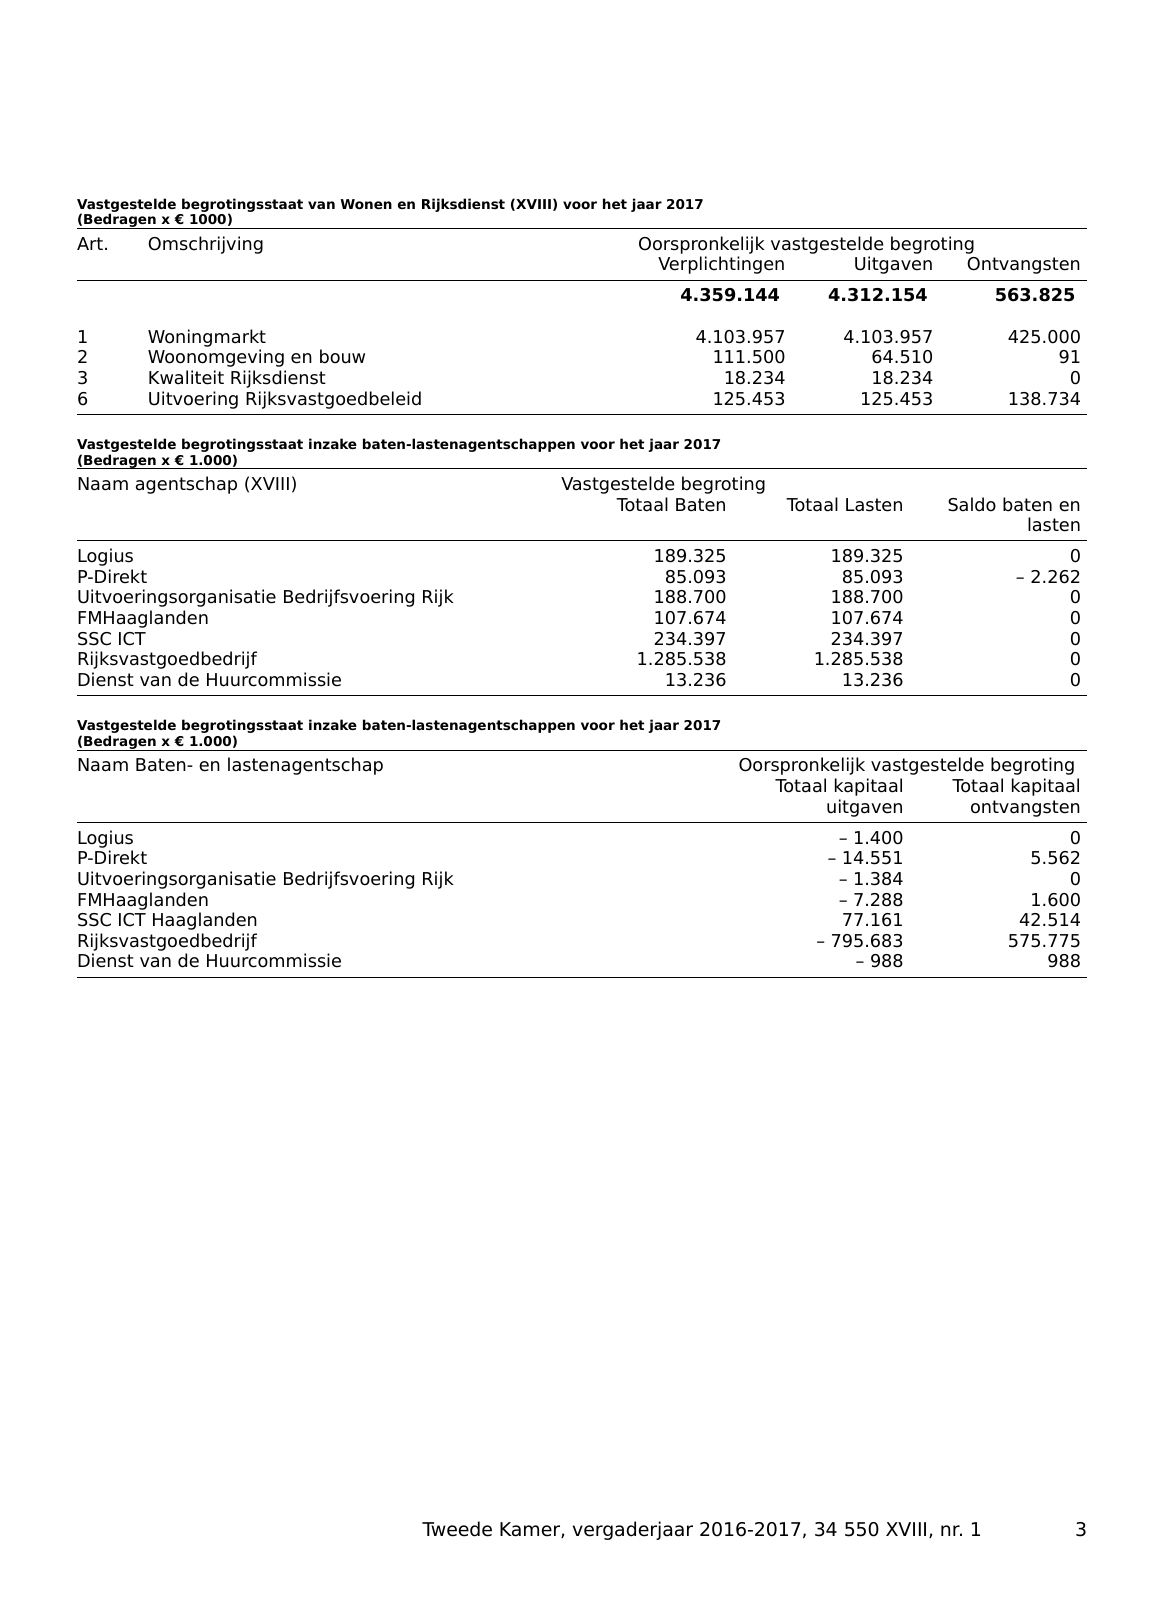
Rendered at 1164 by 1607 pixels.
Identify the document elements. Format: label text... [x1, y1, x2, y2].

table_cell 0 [910, 823, 1087, 848]
table_cell 91 [939, 347, 1087, 368]
table_cell Uitgaven [791, 254, 939, 279]
table_cell 18.234 [791, 368, 939, 388]
table_cell [77, 281, 142, 306]
table_cell [142, 306, 632, 327]
table_cell 111.500 [632, 347, 791, 368]
table_cell Art. [77, 229, 142, 254]
table_cell 188.700 [555, 588, 732, 608]
table_cell 42.514 [910, 910, 1087, 931]
table_cell 13.236 [555, 670, 732, 695]
table_cell Saldo baten en lasten [909, 495, 1087, 540]
table_cell [142, 254, 632, 279]
table_cell – 1.384 [732, 869, 909, 889]
table_cell Uitvoeringsorganisatie Bedrijfsvoering Rijk [77, 588, 555, 608]
table_cell 1.600 [910, 890, 1087, 910]
table_cell 4.312.154 [791, 281, 939, 306]
table_cell – 1.400 [732, 823, 909, 848]
table_cell 2 [77, 347, 142, 368]
table_cell 3 [77, 368, 142, 388]
table_cell 1 [77, 327, 142, 347]
table_cell 4.359.144 [632, 281, 791, 306]
table_cell 4.103.957 [632, 327, 791, 347]
table_cell Rijksvastgoedbedrijf [77, 931, 732, 951]
table_cell Totaal kapitaal ontvangsten [910, 776, 1087, 822]
table_cell P-Direkt [77, 567, 555, 587]
table_cell Totaal Lasten [732, 495, 909, 540]
table_cell Dienst van de Huurcommissie [77, 670, 555, 695]
table_cell Totaal kapitaal uitgaven [732, 776, 909, 822]
table_cell 107.674 [555, 608, 732, 629]
table_cell 125.453 [632, 389, 791, 414]
table_cell FMHaaglanden [77, 608, 555, 629]
table_cell Rijksvastgoedbedrijf [77, 649, 555, 670]
table_cell 18.234 [632, 368, 791, 388]
table_cell 0 [909, 541, 1087, 567]
table_cell Omschrijving [142, 229, 632, 254]
table_cell Verplichtingen [632, 254, 791, 279]
table_cell 13.236 [732, 670, 909, 695]
table_cell [791, 306, 939, 327]
table_cell Kwaliteit Rijksdienst [142, 368, 632, 388]
table_cell 0 [910, 869, 1087, 889]
table_cell – 795.683 [732, 931, 909, 951]
table_cell 125.453 [791, 389, 939, 414]
table_cell 0 [909, 670, 1087, 695]
table_cell Uitvoering Rijksvastgoedbeleid [142, 389, 632, 414]
table_cell 575.775 [910, 931, 1087, 951]
table_cell 1.285.538 [555, 649, 732, 670]
table_cell [77, 776, 732, 822]
table_cell [632, 306, 791, 327]
table_header Vastgestelde begrotingsstaat inzake baten-lastenagentschappen voor het jaar 2017 (Bedragen x € 1.000) [77, 437, 1087, 468]
table_cell 138.734 [939, 389, 1087, 414]
table_cell 85.093 [555, 567, 732, 587]
table_cell 5.562 [910, 848, 1087, 869]
table_cell [77, 254, 142, 279]
table_cell [77, 306, 142, 327]
table_cell [77, 495, 555, 540]
table_cell 563.825 [939, 281, 1087, 306]
table_cell Logius [77, 541, 555, 567]
table_cell Woningmarkt [142, 327, 632, 347]
table_cell 0 [909, 629, 1087, 649]
table_cell Vastgestelde begroting [555, 469, 1087, 494]
table_cell 0 [909, 649, 1087, 670]
table_cell FMHaaglanden [77, 890, 732, 910]
table_cell 189.325 [555, 541, 732, 567]
table_cell Oorspronkelijk vastgestelde begroting [632, 229, 1087, 254]
table_cell Naam Baten- en lastenagentschap [77, 751, 732, 776]
table_cell 988 [910, 951, 1087, 977]
table_cell 107.674 [732, 608, 909, 629]
table_cell – 988 [732, 951, 909, 977]
table_cell Ontvangsten [939, 254, 1087, 279]
table_cell 0 [909, 588, 1087, 608]
table_cell – 14.551 [732, 848, 909, 869]
table_cell Uitvoeringsorganisatie Bedrijfsvoering Rijk [77, 869, 732, 889]
table_cell Totaal Baten [555, 495, 732, 540]
table_cell 0 [939, 368, 1087, 388]
table_cell 64.510 [791, 347, 939, 368]
table_cell P-Direkt [77, 848, 732, 869]
table_header Vastgestelde begrotingsstaat van Wonen en Rijksdienst (XVIII) voor het jaar 2017 (Bedragen x € 1000) [77, 196, 1087, 228]
table_cell 0 [909, 608, 1087, 629]
table_cell 234.397 [555, 629, 732, 649]
table_cell 425.000 [939, 327, 1087, 347]
table_cell 234.397 [732, 629, 909, 649]
table_cell Logius [77, 823, 732, 848]
table_cell 6 [77, 389, 142, 414]
table_cell – 2.262 [909, 567, 1087, 587]
table_header Vastgestelde begrotingsstaat inzake baten-lastenagentschappen voor het jaar 2017 (Bedragen x € 1.000) [77, 718, 1087, 749]
table_cell – 7.288 [732, 890, 909, 910]
table_cell SSC ICT Haaglanden [77, 910, 732, 931]
table_cell 1.285.538 [732, 649, 909, 670]
table_cell 77.161 [732, 910, 909, 931]
table_cell Naam agentschap (XVIII) [77, 469, 555, 494]
table_cell 189.325 [732, 541, 909, 567]
table_cell Woonomgeving en bouw [142, 347, 632, 368]
table_cell [939, 306, 1087, 327]
table_cell Dienst van de Huurcommissie [77, 951, 732, 977]
table_cell Oorspronkelijk vastgestelde begroting [732, 751, 1087, 776]
table_cell 4.103.957 [791, 327, 939, 347]
table_cell [142, 281, 632, 306]
table_cell 188.700 [732, 588, 909, 608]
table_cell SSC ICT [77, 629, 555, 649]
table_cell 85.093 [732, 567, 909, 587]
